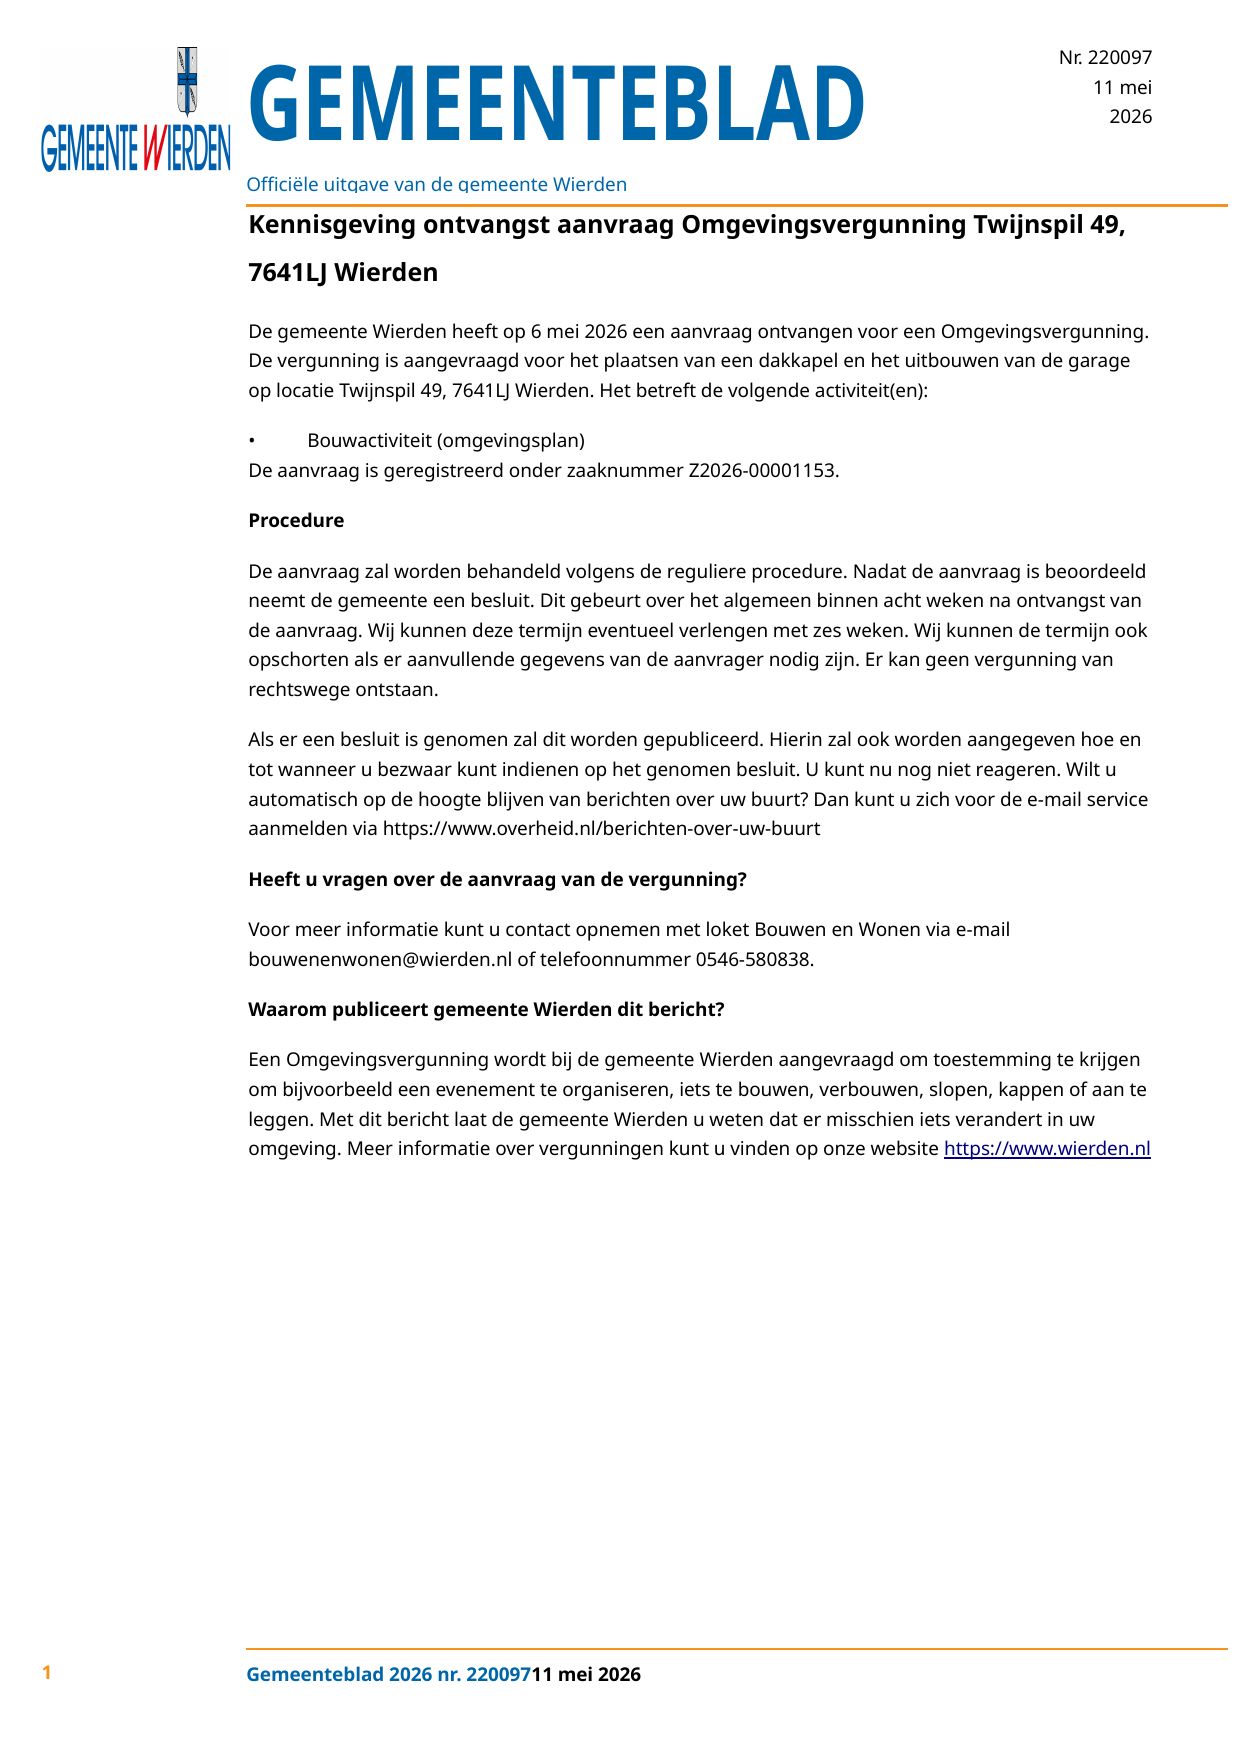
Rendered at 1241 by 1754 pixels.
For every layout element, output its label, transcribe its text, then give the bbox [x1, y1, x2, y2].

text Voor meer informatie kunt u contact opnemen met loket Bouwen en Wonen via e-mail bouwenenwonen@wierden.nl of telefoonnummer 0546-580838. [248, 916, 1152, 972]
list Bouwactiviteit (omgevingsplan) [248, 427, 1152, 453]
text De aanvraag zal worden behandeld volgens de reguliere procedure. Nadat de aanvraag is beoordeeld neemt de gemeente een besluit. Dit gebeurt over het algemeen binnen acht weken na ontvangst van de aanvraag. Wij kunnen deze termijn eventueel verlengen met zes weken. Wij kunnen de termijn ook opschorten als er aanvullende gegevens van de aanvrager nodig zijn. Er kan geen vergunning van rechtswege ontstaan. [248, 558, 1152, 702]
text Procedure [248, 507, 1152, 533]
picture [41, 47, 231, 172]
text Kennisgeving ontvangst aanvraag Omgevingsvergunning Twijnspil 49, 7641LJ Wierden [248, 207, 1152, 288]
text Waarom publiceert gemeente Wierden dit bericht? [248, 996, 1152, 1022]
text De aanvraag is geregistreerd onder zaaknummer Z2026-00001153. [248, 457, 1152, 483]
text De gemeente Wierden heeft op 6 mei 2026 een aanvraag ontvangen voor een Omgevingsvergunning. De vergunning is aangevraagd voor het plaatsen van een dakkapel en het uitbouwen van de garage op locatie Twijnspil 49, 7641LJ Wierden. Het betreft de volgende activiteit(en): [248, 318, 1152, 403]
text Heeft u vragen over de aanvraag van de vergunning? [248, 866, 1152, 892]
text Als er een besluit is genomen zal dit worden gepubliceerd. Hierin zal ook worden aangegeven hoe en tot wanneer u bezwaar kunt indienen op het genomen besluit. U kunt nu nog niet reageren. Wilt u automatisch op de hoogte blijven van berichten over uw buurt? Dan kunt u zich voor de e-mail service aanmelden via https://www.overheid.nl/berichten-over-uw-buurt [248, 727, 1152, 841]
text Een Omgevingsvergunning wordt bij de gemeente Wierden aangevraagd om toestemming te krijgen om bijvoorbeeld een evenement te organiseren, iets te bouwen, verbouwen, slopen, kappen of aan te leggen. Met dit bericht laat de gemeente Wierden u weten dat er misschien iets verandert in uw omgeving. Meer informatie over vergunningen kunt u vinden op onze website https://www.wierden.nl [248, 1047, 1152, 1161]
